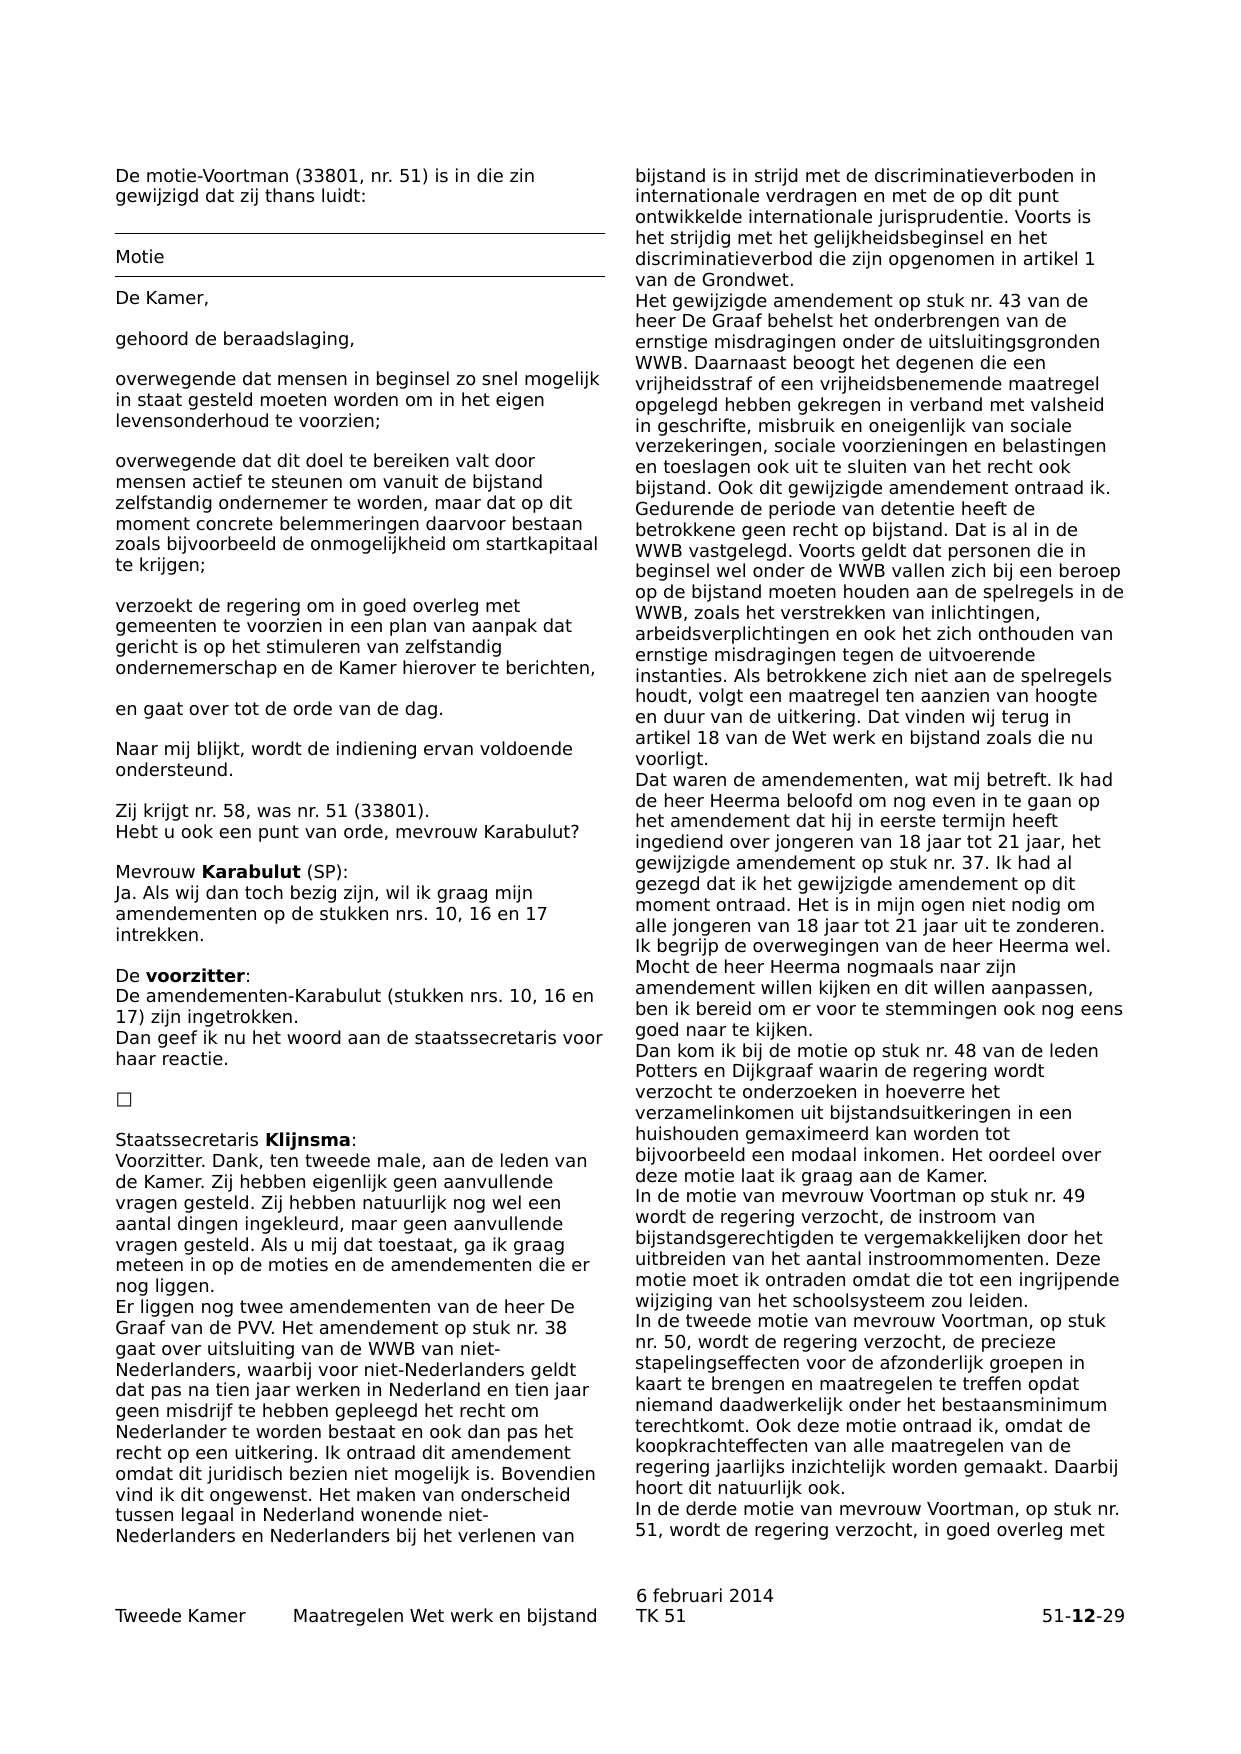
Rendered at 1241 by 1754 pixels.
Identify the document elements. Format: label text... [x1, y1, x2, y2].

text ⬜ [115, 1089, 605, 1110]
text Het gewijzigde amendement op stuk nr. 43 van de heer De Graaf behelst het onderbrengen van de ernstige misdragingen onder de uitsluitingsgronden WWB. Daarnaast beoogt het degenen die een vrijheidsstraf of een vrijheidsbenemende maatregel opgelegd hebben gekregen in verband met valsheid in geschrifte, misbruik en oneigenlijk van sociale verzekeringen, sociale voorzieningen en belastingen en toeslagen ook uit te sluiten van het recht ook bijstand. Ook dit gewijzigde amendement ontraad ik. Gedurende de periode van detentie heeft de betrokkene geen recht op bijstand. Dat is al in de WWB vastgelegd. Voorts geldt dat personen die in beginsel wel onder de WWB vallen zich bij een beroep op de bijstand moeten houden aan de spelregels in de WWB, zoals het verstrekken van inlichtingen, arbeidsverplichtingen en ook het zich onthouden van ernstige misdragingen tegen de uitvoerende instanties. Als betrokkene zich niet aan de spelregels houdt, volgt een maatregel ten aanzien van hoogte en duur van de uitkering. Dat vinden wij terug in artikel 18 van de Wet werk en bijstand zoals die nu voorligt. [635, 290, 1125, 769]
text bijstand is in strijd met de discriminatieverboden in internationale verdragen en met de op dit punt ontwikkelde internationale jurisprudentie. Voorts is het strijdig met het gelijkheidsbeginsel en het discriminatieverbod die zijn opgenomen in artikel 1 van de Grondwet. [635, 165, 1125, 290]
text De voorzitter: [115, 966, 605, 986]
text Dan kom ik bij de motie op stuk nr. 48 van de leden Potters en Dijkgraaf waarin de regering wordt verzocht te onderzoeken in hoeverre het verzamelinkomen uit bijstandsuitkeringen in een huishouden gemaximeerd kan worden tot bijvoorbeeld een modaal inkomen. Het oordeel over deze motie laat ik graag aan de Kamer. [635, 1040, 1125, 1186]
text overwegende dat mensen in beginsel zo snel mogelijk in staat gesteld moeten worden om in het eigen levensonderhoud te voorzien; [115, 369, 605, 431]
text en gaat over tot de orde van de dag. [115, 698, 605, 719]
text Mevrouw Karabulut (SP): [115, 862, 605, 883]
text De Kamer, [115, 288, 605, 308]
text Er liggen nog twee amendementen van de heer De Graaf van de PVV. Het amendement op stuk nr. 38 gaat over uitsluiting van de WWB van niet-Nederlanders, waarbij voor niet-Nederlanders geldt dat pas na tien jaar werken in Nederland en tien jaar geen misdrijf te hebben gepleegd het recht om Nederlander te worden bestaat en ook dan pas het recht op een uitkering. Ik ontraad dit amendement omdat dit juridisch bezien niet mogelijk is. Bovendien vind ik dit ongewenst. Het maken van onderscheid tussen legaal in Nederland wonende niet-Nederlanders en Nederlanders bij het verlenen van [115, 1297, 605, 1547]
text gehoord de beraadslaging, [115, 328, 605, 349]
text In de derde motie van mevrouw Voortman, op stuk nr. 51, wordt de regering verzocht, in goed overleg met [635, 1499, 1125, 1540]
text De amendementen-Karabulut (stukken nrs. 10, 16 en 17) zijn ingetrokken. [115, 986, 605, 1028]
text Hebt u ook een punt van orde, mevrouw Karabulut? [115, 821, 605, 842]
text Dan geef ik nu het woord aan de staatssecretaris voor haar reactie. [115, 1028, 605, 1069]
text Dat waren de amendementen, wat mij betreft. Ik had de heer Heerma beloofd om nog even in te gaan op het amendement dat hij in eerste termijn heeft ingediend over jongeren van 18 jaar tot 21 jaar, het gewijzigde amendement op stuk nr. 37. Ik had al gezegd dat ik het gewijzigde amendement op dit moment ontraad. Het is in mijn ogen niet nodig om alle jongeren van 18 jaar tot 21 jaar uit te zonderen. Ik begrijp de overwegingen van de heer Heerma wel. Mocht de heer Heerma nogmaals naar zijn amendement willen kijken en dit willen aanpassen, ben ik bereid om er voor te stemmingen ook nog eens goed naar te kijken. [635, 769, 1125, 1040]
text Ja. Als wij dan toch bezig zijn, wil ik graag mijn amendementen op de stukken nrs. 10, 16 en 17 intrekken. [115, 883, 605, 946]
text De motie-Voortman (33801, nr. 51) is in die zin gewijzigd dat zij thans luidt: [115, 165, 605, 207]
text Staatssecretaris Klijnsma: [115, 1130, 605, 1151]
text verzoekt de regering om in goed overleg met gemeenten te voorzien in een plan van aanpak dat gericht is op het stimuleren van zelfstandig ondernemerschap en de Kamer hierover te berichten, [115, 596, 605, 678]
text Voorzitter. Dank, ten tweede male, aan de leden van de Kamer. Zij hebben eigenlijk geen aanvullende vragen gesteld. Zij hebben natuurlijk nog wel een aantal dingen ingekleurd, maar geen aanvullende vragen gesteld. Als u mij dat toestaat, ga ik graag meteen in op de moties en de amendementen die er nog liggen. [115, 1151, 605, 1297]
text overwegende dat dit doel te bereiken valt door mensen actief te steunen om vanuit de bijstand zelfstandig ondernemer te worden, maar dat op dit moment concrete belemmeringen daarvoor bestaan zoals bijvoorbeeld de onmogelijkheid om startkapitaal te krijgen; [115, 451, 605, 576]
text In de motie van mevrouw Voortman op stuk nr. 49 wordt de regering verzocht, de instroom van bijstandsgerechtigden te vergemakkelijken door het uitbreiden van het aantal instroommomenten. Deze motie moet ik ontraden omdat die tot een ingrijpende wijziging van het schoolsysteem zou leiden. [635, 1186, 1125, 1311]
text Naar mij blijkt, wordt de indiening ervan voldoende ondersteund. [115, 739, 605, 781]
text Motie [115, 247, 605, 268]
text In de tweede motie van mevrouw Voortman, op stuk nr. 50, wordt de regering verzocht, de precieze stapelingseffecten voor de afzonderlijk groepen in kaart te brengen en maatregelen te treffen opdat niemand daadwerkelijk onder het bestaansminimum terechtkomt. Ook deze motie ontraad ik, omdat de koopkrachteffecten van alle maatregelen van de regering jaarlijks inzichtelijk worden gemaakt. Daarbij hoort dit natuurlijk ook. [635, 1311, 1125, 1499]
text Zij krijgt nr. 58, was nr. 51 (33801). [115, 801, 605, 821]
